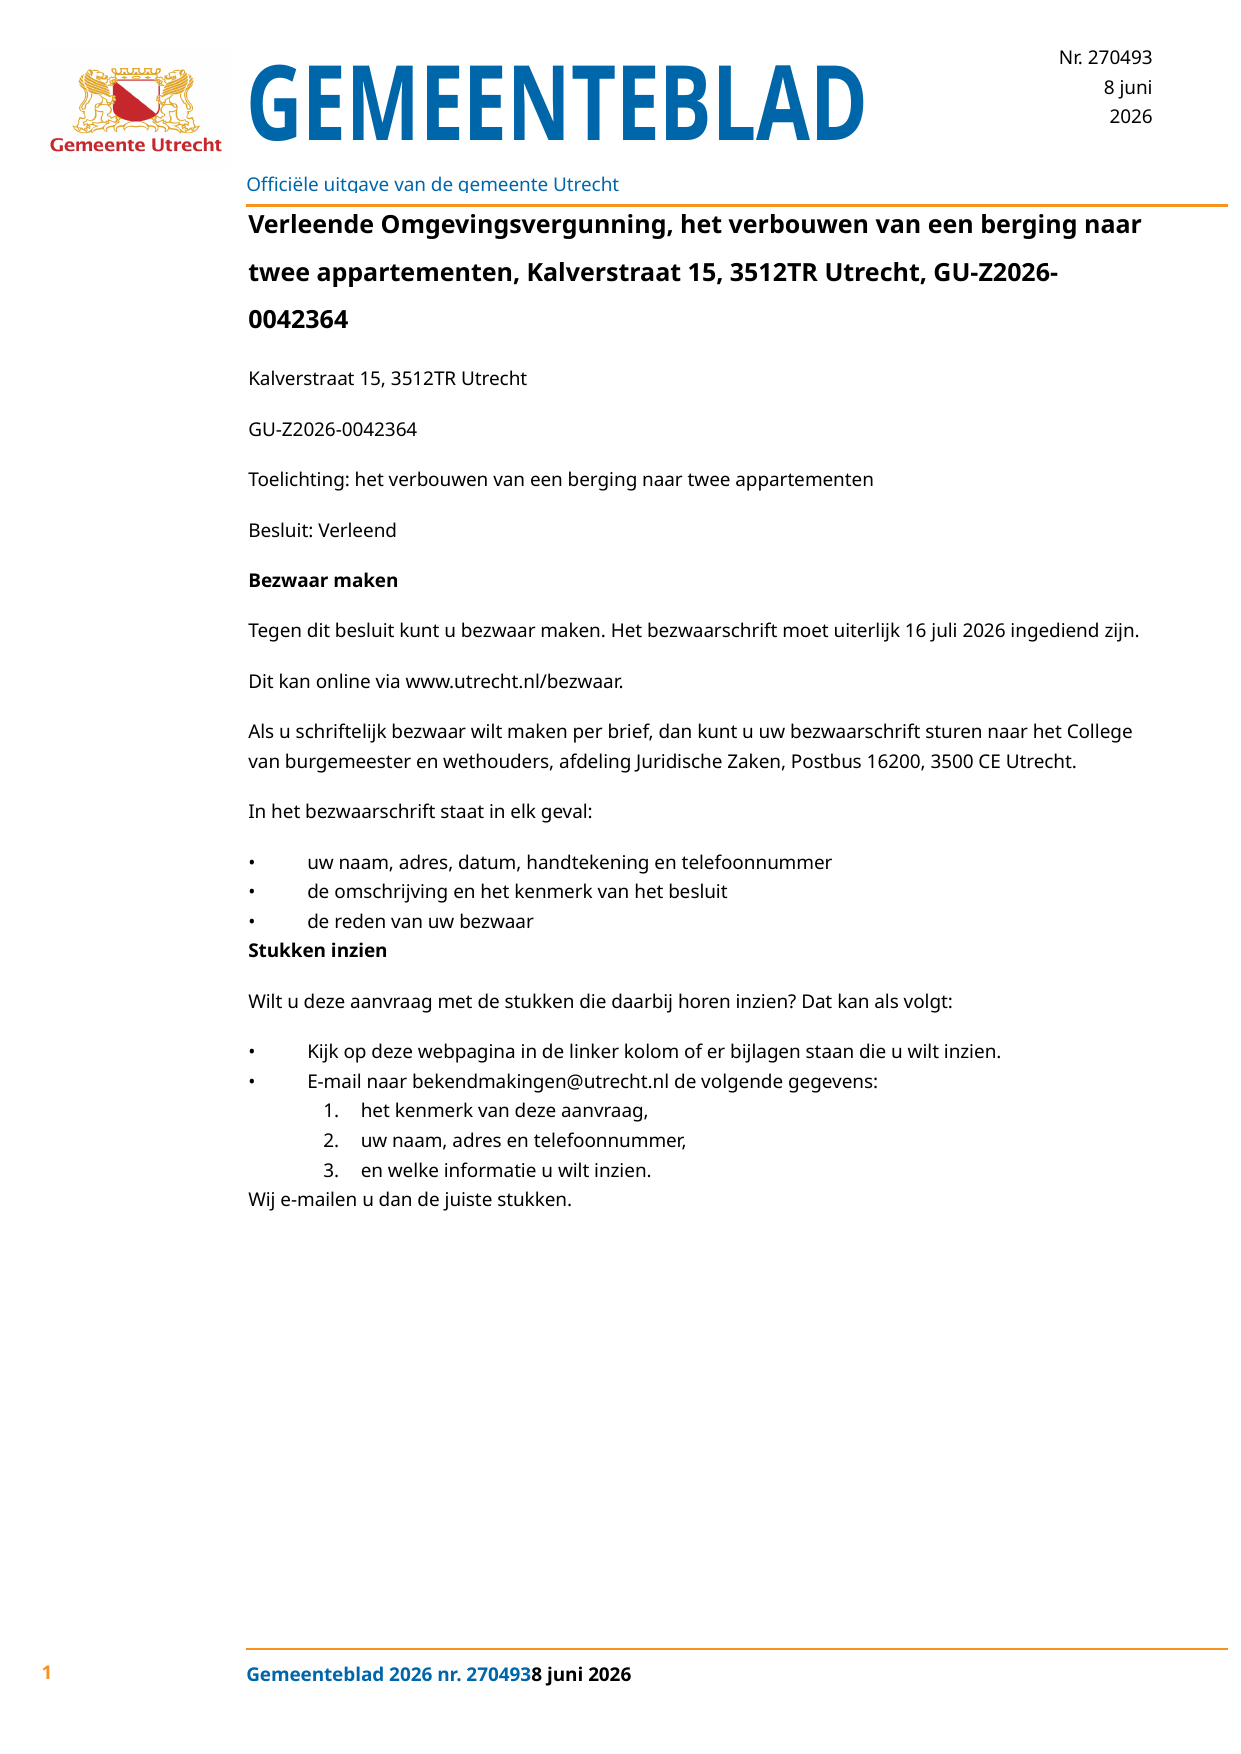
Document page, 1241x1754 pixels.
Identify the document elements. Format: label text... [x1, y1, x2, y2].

text Stukken inzien [248, 938, 1152, 963]
list Kijk op deze webpagina in de linker kolom of er bijlagen staan die u wilt inzien. [248, 1038, 1152, 1064]
picture [41, 47, 231, 172]
text Als u schriftelijk bezwaar wilt maken per brief, dan kunt u uw bezwaarschrift sturen naar het College van burgemeester en wethouders, afdeling Juridische Zaken, Postbus 16200, 3500 CE Utrecht. [248, 718, 1152, 774]
text Tegen dit besluit kunt u bezwaar maken. Het bezwaarschrift moet uiterlijk 16 juli 2026 ingediend zijn. [248, 618, 1152, 643]
text GU-Z2026-0042364 [248, 416, 1152, 442]
text Dit kan online via www.utrecht.nl/bezwaar. [248, 668, 1152, 694]
text Verleende Omgevingsvergunning, het verbouwen van een berging naar twee appartementen, Kalverstraat 15, 3512TR Utrecht, GU-Z2026-0042364 [248, 207, 1152, 336]
list uw naam, adres en telefoonnummer, [323, 1127, 1152, 1153]
list de omschrijving en het kenmerk van het besluit [248, 878, 1152, 904]
text In het bezwaarschrift staat in elk geval: [248, 798, 1152, 824]
text Toelichting: het verbouwen van een berging naar twee appartementen [248, 466, 1152, 492]
text Wilt u deze aanvraag met de stukken die daarbij horen inzien? Dat kan als volgt: [248, 988, 1152, 1014]
text Bezwaar maken [248, 567, 1152, 593]
list het kenmerk van deze aanvraag, [323, 1098, 1152, 1123]
list en welke informatie u wilt inzien. [323, 1157, 1152, 1182]
text Kalverstraat 15, 3512TR Utrecht [248, 366, 1152, 391]
text Besluit: Verleend [248, 517, 1152, 542]
list uw naam, adres, datum, handtekening en telefoonnummer [248, 849, 1152, 874]
text Wij e-mailen u dan de juiste stukken. [248, 1186, 1152, 1212]
list E-mail naar bekendmakingen@utrecht.nl de volgende gegevens: [248, 1068, 1152, 1094]
list de reden van uw bezwaar [248, 908, 1152, 934]
